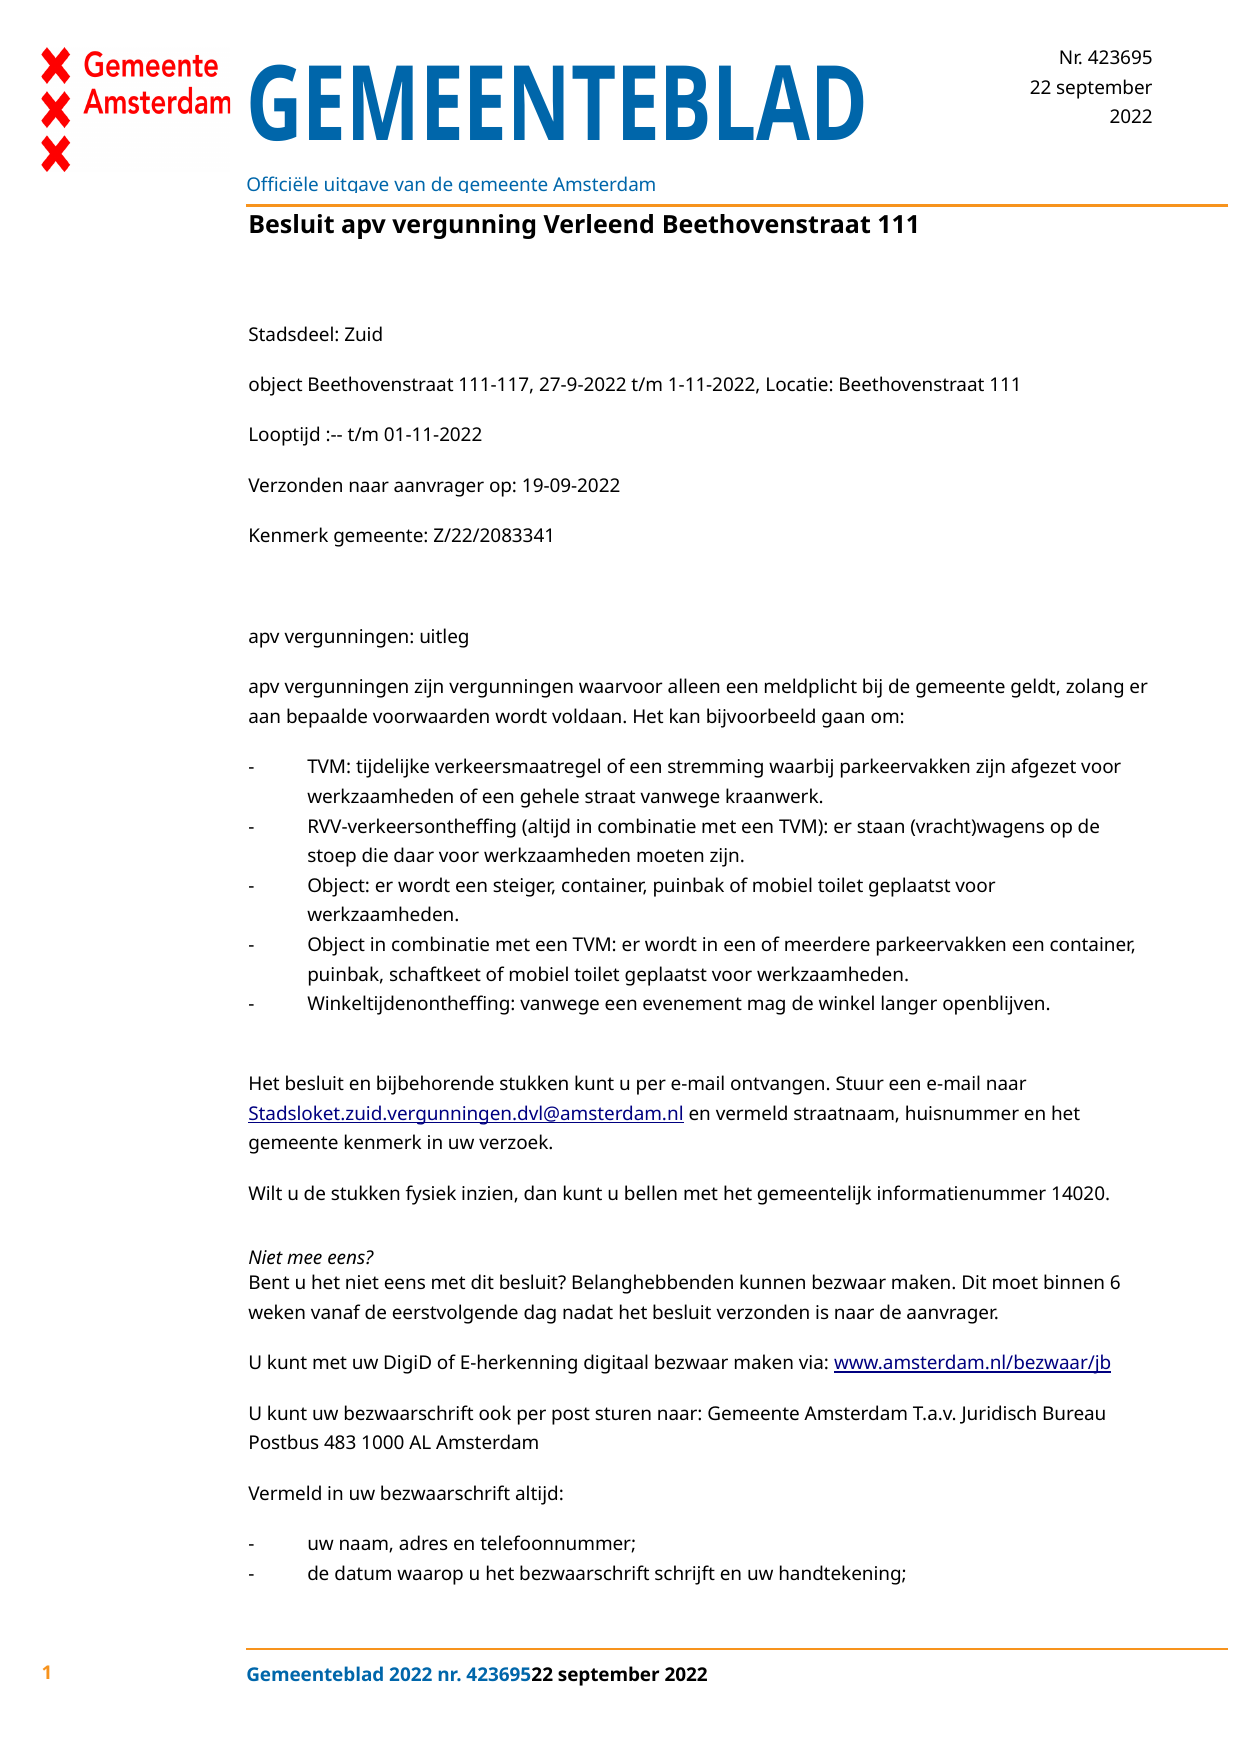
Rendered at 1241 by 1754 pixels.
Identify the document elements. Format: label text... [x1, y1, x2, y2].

list Winkeltijdenontheffing: vanwege een evenement mag de winkel langer openblijven. [248, 990, 1152, 1016]
text Kenmerk gemeente: Z/22/2083341 [248, 522, 1152, 548]
list Object in combinatie met een TVM: er wordt in een of meerdere parkeervakken een container, puinbak, schaftkeet of mobiel toilet geplaatst voor werkzaamheden. [248, 931, 1152, 986]
text Niet mee eens? [248, 1244, 1152, 1269]
list TVM: tijdelijke verkeersmaatregel of een stremming waarbij parkeervakken zijn afgezet voor werkzaamheden of een gehele straat vanwege kraanwerk. [248, 754, 1152, 809]
list Object: er wordt een steiger, container, puinbak of mobiel toilet geplaatst voor werkzaamheden. [248, 872, 1152, 927]
text Stadsdeel: Zuid [248, 321, 1152, 346]
list RVV-verkeersontheffing (altijd in combinatie met een TVM): er staan (vracht)wagens op de stoep die daar voor werkzaamheden moeten zijn. [248, 813, 1152, 868]
text Wilt u de stukken fysiek inzien, dan kunt u bellen met het gemeentelijk informatienummer 14020. [248, 1180, 1152, 1206]
text Bent u het niet eens met dit besluit? Belanghebbenden kunnen bezwaar maken. Dit moet binnen 6 weken vanaf de eerstvolgende dag nadat het besluit verzonden is naar de aanvrager. [248, 1269, 1152, 1325]
text Looptijd :-- t/m 01-11-2022 [248, 422, 1152, 447]
text apv vergunningen: uitleg [248, 623, 1152, 649]
text Vermeld in uw bezwaarschrift altijd: [248, 1480, 1152, 1506]
text object Beethovenstraat 111-117, 27-9-2022 t/m 1-11-2022, Locatie: Beethovenstraat 111 [248, 371, 1152, 397]
text apv vergunningen zijn vergunningen waarvoor alleen een meldplicht bij de gemeente geldt, zolang er aan bepaalde voorwaarden wordt voldaan. Het kan bijvoorbeeld gaan om: [248, 674, 1152, 729]
picture [41, 47, 231, 172]
list de datum waarop u het bezwaarschrift schrijft en uw handtekening; [248, 1560, 1152, 1586]
text Verzonden naar aanvrager op: 19-09-2022 [248, 472, 1152, 498]
text U kunt met uw DigiD of E-herkenning digitaal bezwaar maken via: www.amsterdam.nl/bezwaar/jb [248, 1349, 1152, 1375]
text Het besluit en bijbehorende stukken kunt u per e-mail ontvangen. Stuur een e-mail naar Stadsloket.zuid.vergunningen.dvl@amsterdam.nl en vermeld straatnaam, huisnummer en het gemeente kenmerk in uw verzoek. [248, 1070, 1152, 1155]
text Besluit apv vergunning Verleend Beethovenstraat 111 [248, 207, 1152, 241]
list uw naam, adres en telefoonnummer; [248, 1530, 1152, 1556]
text U kunt uw bezwaarschrift ook per post sturen naar: Gemeente Amsterdam T.a.v. Juridisch Bureau Postbus 483 1000 AL Amsterdam [248, 1400, 1152, 1455]
